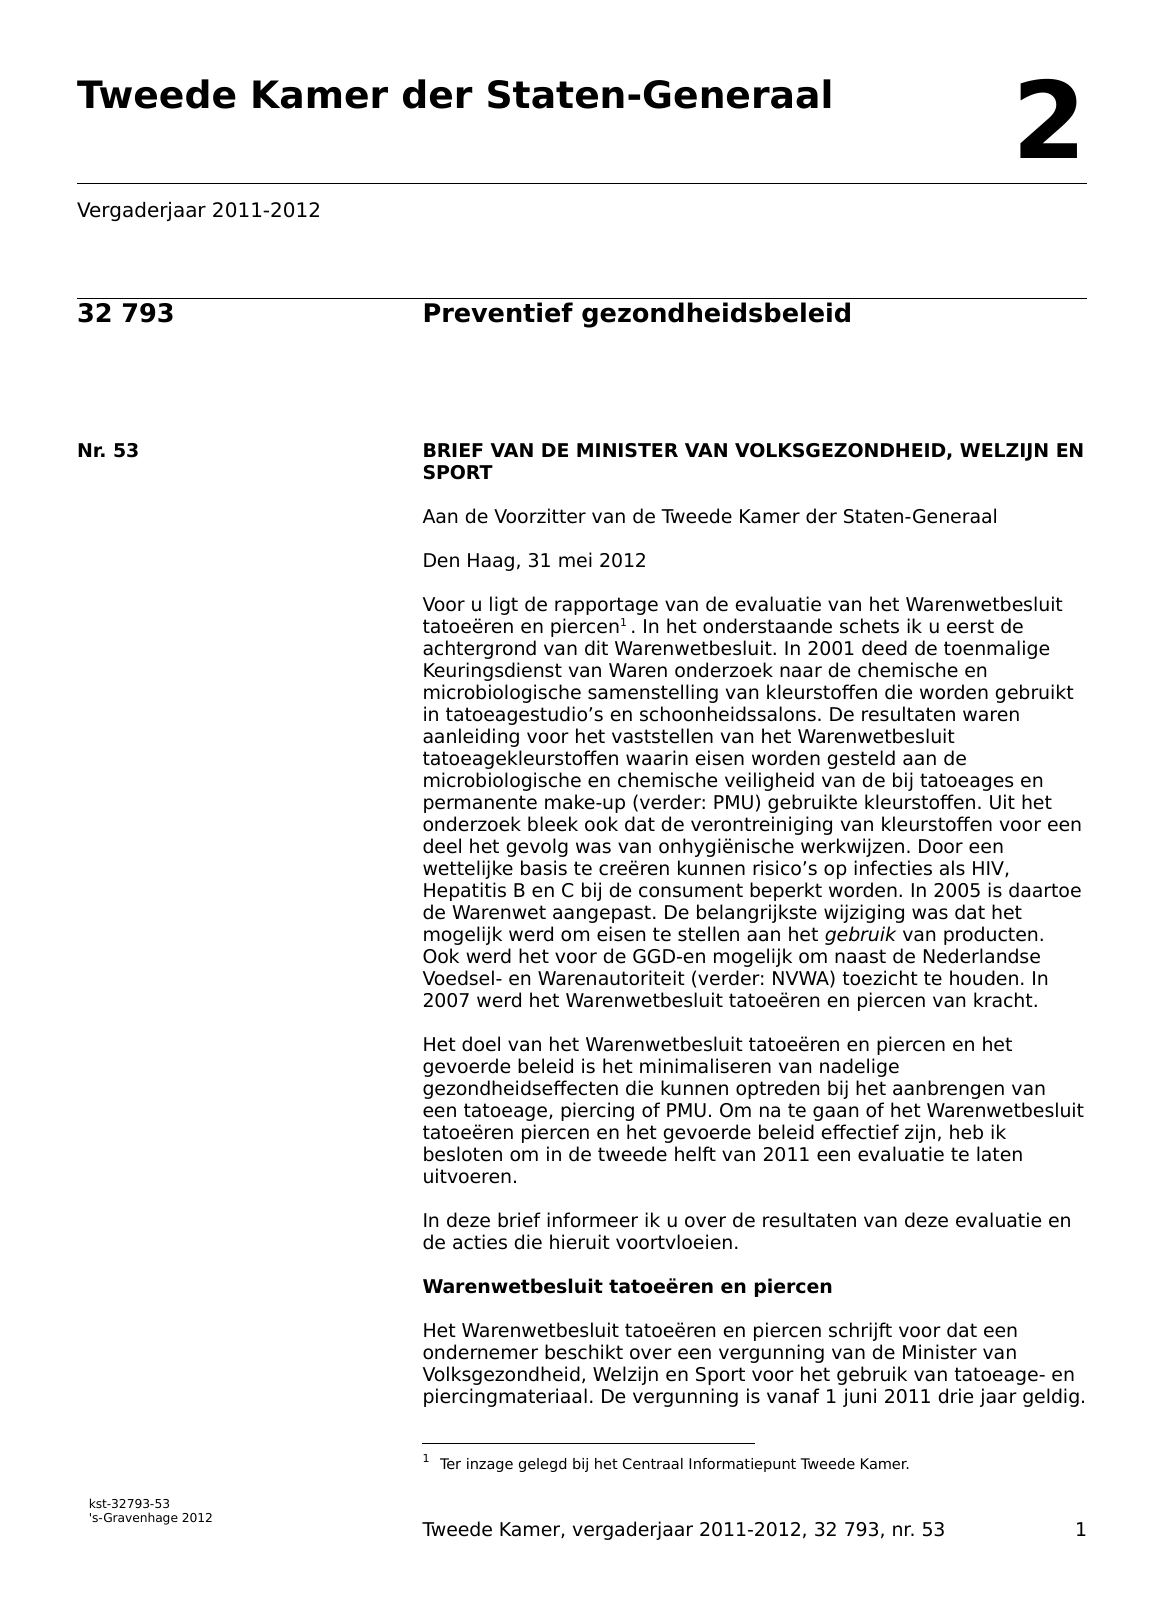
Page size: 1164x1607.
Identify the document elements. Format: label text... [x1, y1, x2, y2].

text Het Warenwetbesluit tatoeëren en piercen schrijft voor dat een ondernemer beschikt over een vergunning van de Minister van Volksgezondheid, Welzijn en Sport voor het gebruik van tatoeage- en piercingmateriaal. De vergunning is vanaf 1 juni 2011 drie jaar geldig. [422, 1320, 1087, 1408]
text Voor u ligt de rapportage van de evaluatie van het Warenwetbesluit tatoeëren en piercen. In het onderstaande schets ik u eerst de achtergrond van dit Warenwetbesluit. In 2001 deed de toenmalige Keuringsdienst van Waren onderzoek naar de chemische en microbiologische samenstelling van kleurstoffen die worden gebruikt in tatoeagestudio’s en schoonheidssalons. De resultaten waren aanleiding voor het vaststellen van het Warenwetbesluit tatoeagekleurstoffen waarin eisen worden gesteld aan de microbiologische en chemische veiligheid van de bij tatoeages en permanente make-up (verder: PMU) gebruikte kleurstoffen. Uit het onderzoek bleek ook dat de verontreiniging van kleurstoffen voor een deel het gevolg was van onhygiënische werkwijzen. Door een wettelijke basis te creëren kunnen risico’s op infecties als HIV, Hepatitis B en C bij de consument beperkt worden. In 2005 is daartoe de Warenwet aangepast. De belangrijkste wijziging was dat het mogelijk werd om eisen te stellen aan het gebruik van producten. Ook werd het voor de GGD-en mogelijk om naast de Nederlandse Voedsel- en Warenautoriteit (verder: NVWA) toezicht te houden. In 2007 werd het Warenwetbesluit tatoeëren en piercen van kracht. [422, 594, 1087, 1012]
text In deze brief informeer ik u over de resultaten van deze evaluatie en de acties die hieruit voortvloeien. [422, 1210, 1087, 1254]
text Aan de Voorzitter van de Tweede Kamer der Staten-Generaal [422, 506, 1087, 528]
text kst-32793-53 [88, 1497, 323, 1511]
subtitle Warenwetbesluit tatoeëren en piercen [422, 1276, 1087, 1298]
text Het doel van het Warenwetbesluit tatoeëren en piercen en het gevoerde beleid is het minimaliseren van nadelige gezondheidseffecten die kunnen optreden bij het aanbrengen van een tatoeage, piercing of PMU. Om na te gaan of het Warenwetbesluit tatoeëren piercen en het gevoerde beleid effectief zijn, heb ik besloten om in de tweede helft van 2011 een evaluatie te laten uitvoeren. [422, 1034, 1087, 1188]
table_header 2 [886, 59, 1087, 183]
text Den Haag, 31 mei 2012 [422, 550, 1087, 572]
subtitle 32 793 Preventief gezondheidsbeleid [77, 299, 1087, 329]
text Ter inzage gelegd bij het Centraal Informatiepunt Tweede Kamer. [422, 1452, 1087, 1474]
text 's-Gravenhage 2012 [88, 1511, 323, 1525]
subtitle Nr. 53 BRIEF VAN DE MINISTER VAN VOLKSGEZONDHEID, WELZIJN EN SPORT [77, 440, 1087, 484]
table_header Tweede Kamer der Staten-Generaal [77, 59, 886, 183]
table_cell Vergaderjaar 2011-2012 [77, 184, 1087, 298]
